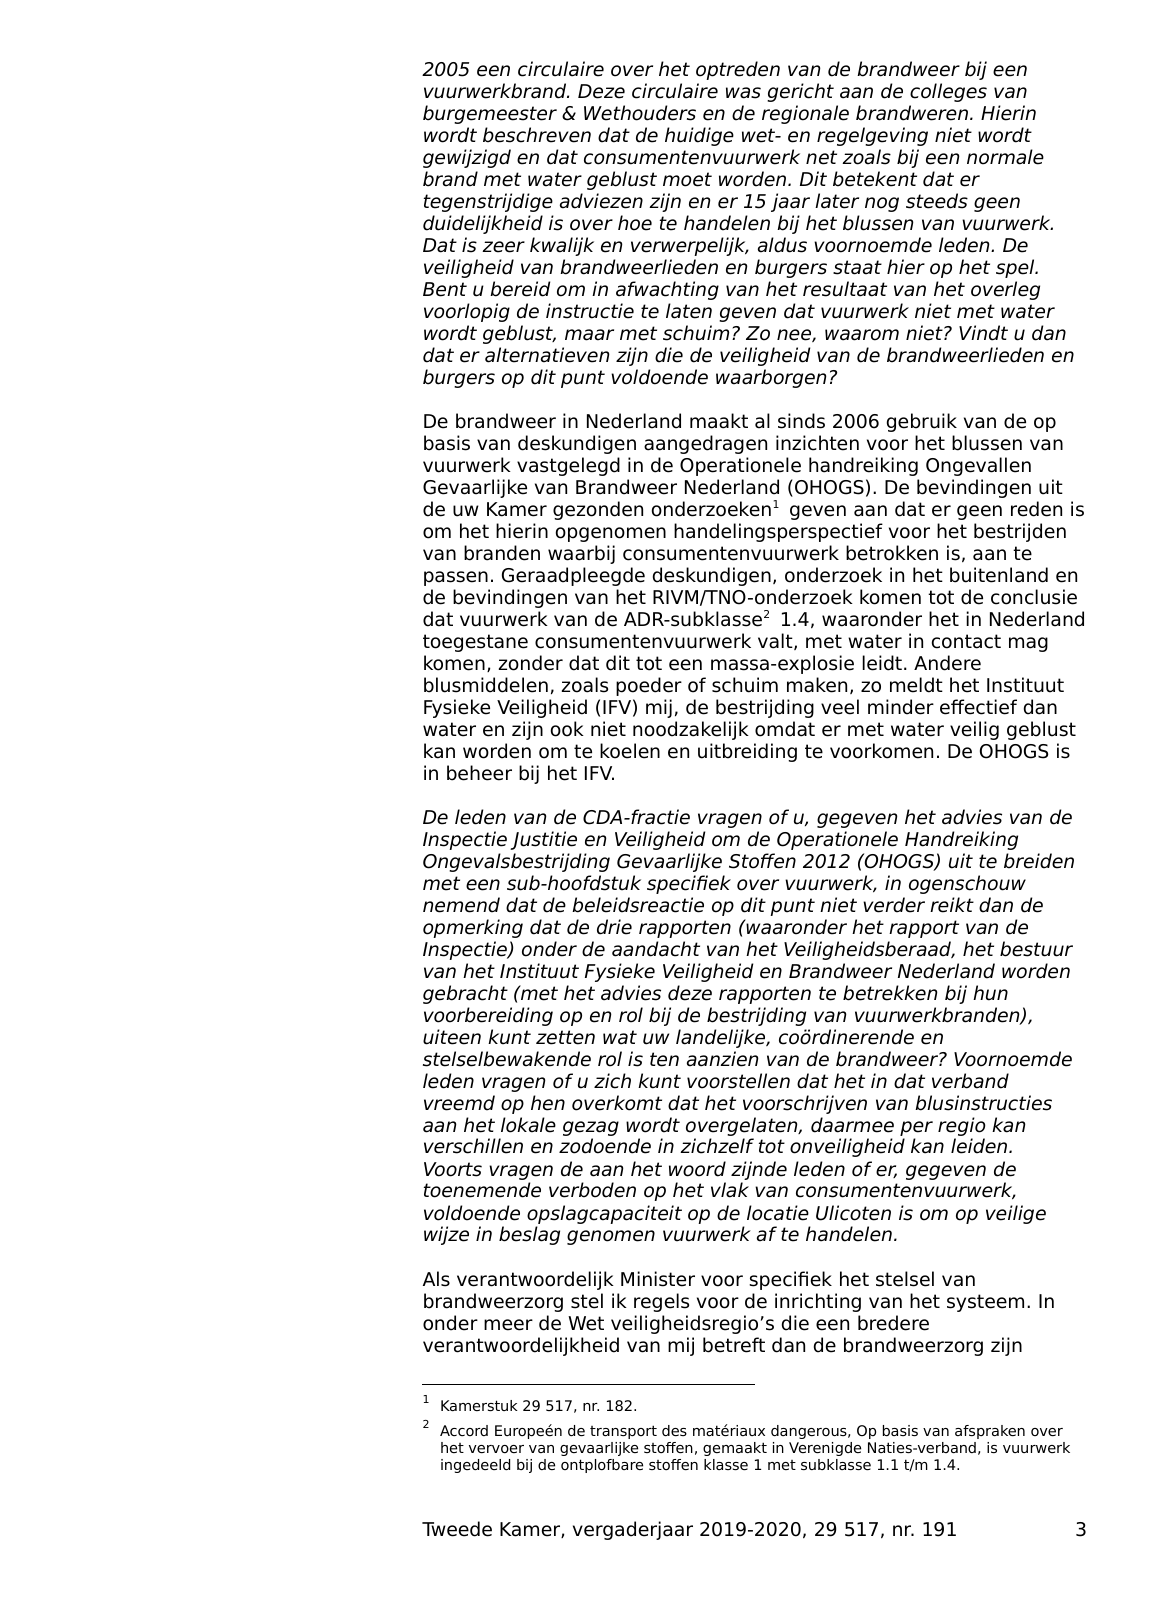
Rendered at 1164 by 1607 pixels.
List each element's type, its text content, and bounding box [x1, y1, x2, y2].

text De brandweer in Nederland maakt al sinds 2006 gebruik van de op basis van deskundigen aangedragen inzichten voor het blussen van vuurwerk vastgelegd in de Operationele handreiking Ongevallen Gevaarlijke van Brandweer Nederland (OHOGS). De bevindingen uit de uw Kamer gezonden onderzoeken geven aan dat er geen reden is om het hierin opgenomen handelingsperspectief voor het bestrijden van branden waarbij consumentenvuurwerk betrokken is, aan te passen. Geraadpleegde deskundigen, onderzoek in het buitenland en de bevindingen van het RIVM/TNO-onderzoek komen tot de conclusie dat vuurwerk van de ADR-subklasse 1.4, waaronder het in Nederland toegestane consumentenvuurwerk valt, met water in contact mag komen, zonder dat dit tot een massa-explosie leidt. Andere blusmiddelen, zoals poeder of schuim maken, zo meldt het Instituut Fysieke Veiligheid (IFV) mij, de bestrijding veel minder effectief dan water en zijn ook niet noodzakelijk omdat er met water veilig geblust kan worden om te koelen en uitbreiding te voorkomen. De OHOGS is in beheer bij het IFV. [422, 411, 1087, 784]
text 2005 een circulaire over het optreden van de brandweer bij een vuurwerkbrand. Deze circulaire was gericht aan de colleges van burgemeester & Wethouders en de regionale brandweren. Hierin wordt beschreven dat de huidige wet- en regelgeving niet wordt gewijzigd en dat consumentenvuurwerk net zoals bij een normale brand met water geblust moet worden. Dit betekent dat er tegenstrijdige adviezen zijn en er 15 jaar later nog steeds geen duidelijkheid is over hoe te handelen bij het blussen van vuurwerk. Dat is zeer kwalijk en verwerpelijk, aldus voornoemde leden. De veiligheid van brandweerlieden en burgers staat hier op het spel. Bent u bereid om in afwachting van het resultaat van het overleg voorlopig de instructie te laten geven dat vuurwerk niet met water wordt geblust, maar met schuim? Zo nee, waarom niet? Vindt u dan dat er alternatieven zijn die de veiligheid van de brandweerlieden en burgers op dit punt voldoende waarborgen? [422, 59, 1087, 389]
text Als verantwoordelijk Minister voor specifiek het stelsel van brandweerzorg stel ik regels voor de inrichting van het systeem. In onder meer de Wet veiligheidsregio’s die een bredere verantwoordelijkheid van mij betreft dan de brandweerzorg zijn [422, 1268, 1087, 1356]
text Accord Europeén de transport des matériaux dangerous, Op basis van afspraken over het vervoer van gevaarlijke stoffen, gemaakt in Verenigde Naties-verband, is vuurwerk ingedeeld bij de ontplofbare stoffen klasse 1 met subklasse 1.1 t/m 1.4. [422, 1418, 1087, 1474]
text Kamerstuk 29 517, nr. 182. [422, 1393, 1087, 1416]
text Voorts vragen de aan het woord zijnde leden of er, gegeven de toenemende verboden op het vlak van consumentenvuurwerk, voldoende opslagcapaciteit op de locatie Ulicoten is om op veilige wijze in beslag genomen vuurwerk af te handelen. [422, 1158, 1087, 1246]
text De leden van de CDA-fractie vragen of u, gegeven het advies van de Inspectie Justitie en Veiligheid om de Operationele Handreiking Ongevalsbestrijding Gevaarlijke Stoffen 2012 (OHOGS) uit te breiden met een sub-hoofdstuk specifiek over vuurwerk, in ogenschouw nemend dat de beleidsreactie op dit punt niet verder reikt dan de opmerking dat de drie rapporten (waaronder het rapport van de Inspectie) onder de aandacht van het Veiligheidsberaad, het bestuur van het Instituut Fysieke Veiligheid en Brandweer Nederland worden gebracht (met het advies deze rapporten te betrekken bij hun voorbereiding op en rol bij de bestrijding van vuurwerkbranden), uiteen kunt zetten wat uw landelijke, coördinerende en stelselbewakende rol is ten aanzien van de brandweer? Voornoemde leden vragen of u zich kunt voorstellen dat het in dat verband vreemd op hen overkomt dat het voorschrijven van blusinstructies aan het lokale gezag wordt overgelaten, daarmee per regio kan verschillen en zodoende in zichzelf tot onveiligheid kan leiden. [422, 807, 1087, 1158]
